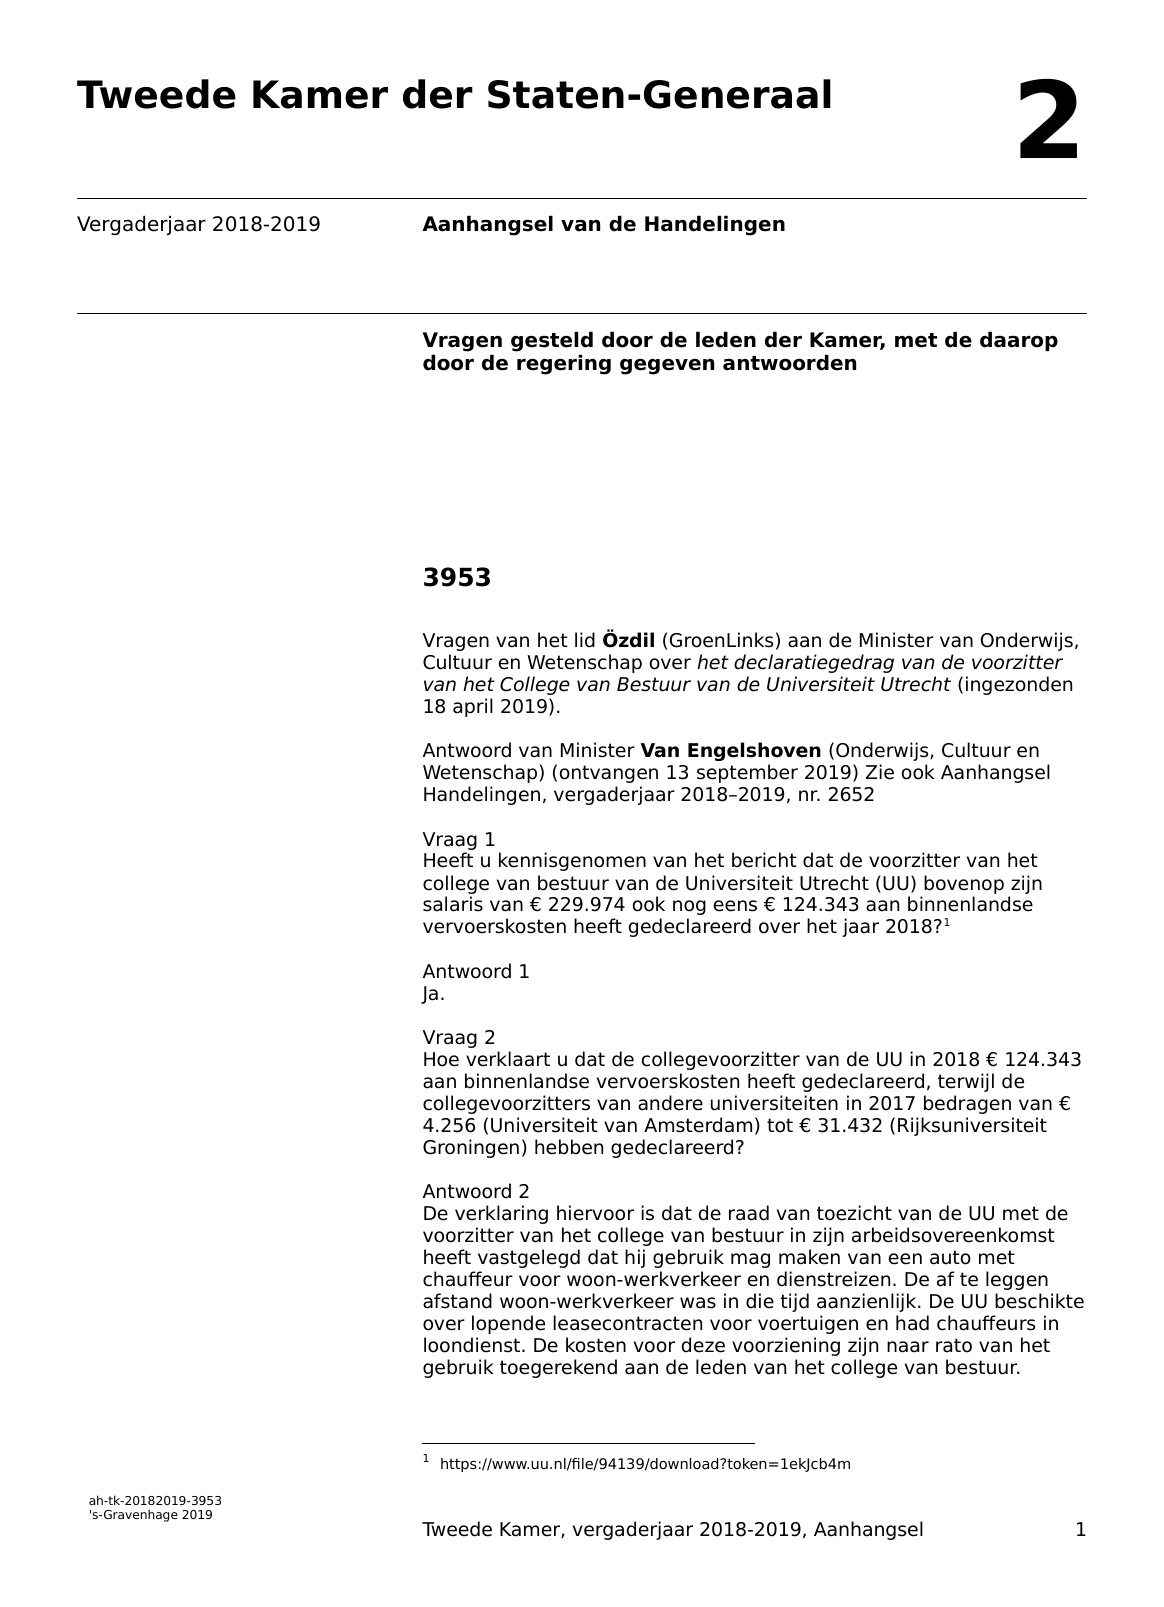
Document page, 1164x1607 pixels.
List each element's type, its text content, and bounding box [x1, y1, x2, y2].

text Vragen van het lid Özdil (GroenLinks) aan de Minister van Onderwijs, Cultuur en Wetenschap over het declaratiegedrag van de voorzitter van het College van Bestuur van de Universiteit Utrecht (ingezonden 18 april 2019). [422, 630, 1087, 718]
text Antwoord van Minister Van Engelshoven (Onderwijs, Cultuur en Wetenschap) (ontvangen 13 september 2019) Zie ook Aanhangsel Handelingen, vergaderjaar 2018–2019, nr. 2652 [422, 740, 1087, 806]
text https://www.uu.nl/file/94139/download?token=1ekJcb4m [422, 1452, 1087, 1474]
table_cell Aanhangsel van de Handelingen [422, 199, 1087, 313]
table_header Tweede Kamer der Staten-Generaal [77, 59, 886, 198]
text Ja. [422, 982, 1087, 1004]
table_header 2 [886, 59, 1087, 198]
text Antwoord 2 [422, 1181, 1087, 1203]
text Heeft u kennisgenomen van het bericht dat de voorzitter van het college van bestuur van de Universiteit Utrecht (UU) bovenop zijn salaris van € 229.974 ook nog eens € 124.343 aan binnenlandse vervoerskosten heeft gedeclareerd over het jaar 2018? [422, 850, 1087, 938]
text Antwoord 1 [422, 961, 1087, 982]
table_cell [77, 314, 422, 375]
text Vraag 2 [422, 1027, 1087, 1049]
text Vraag 1 [422, 828, 1087, 850]
text Hoe verklaart u dat de collegevoorzitter van de UU in 2018 € 124.343 aan binnenlandse vervoerskosten heeft gedeclareerd, terwijl de collegevoorzitters van andere universiteiten in 2017 bedragen van € 4.256 (Universiteit van Amsterdam) tot € 31.432 (Rijksuniversiteit Groningen) hebben gedeclareerd? [422, 1049, 1087, 1158]
text 's-Gravenhage 2019 [88, 1508, 323, 1522]
text De verklaring hiervoor is dat de raad van toezicht van de UU met de voorzitter van het college van bestuur in zijn arbeidsovereenkomst heeft vastgelegd dat hij gebruik mag maken van een auto met chauffeur voor woon-werkverkeer en dienstreizen. De af te leggen afstand woon-werkverkeer was in die tijd aanzienlijk. De UU beschikte over lopende leasecontracten voor voertuigen en had chauffeurs in loondienst. De kosten voor deze voorziening zijn naar rato van het gebruik toegerekend aan de leden van het college van bestuur. [422, 1203, 1087, 1378]
table_cell Vergaderjaar 2018-2019 [77, 199, 422, 313]
text ah-tk-20182019-3953 [88, 1494, 323, 1508]
table_cell Vragen gesteld door de leden der Kamer, met de daarop door de regering gegeven antwoorden [422, 314, 1087, 375]
text 3953 [422, 563, 1087, 592]
